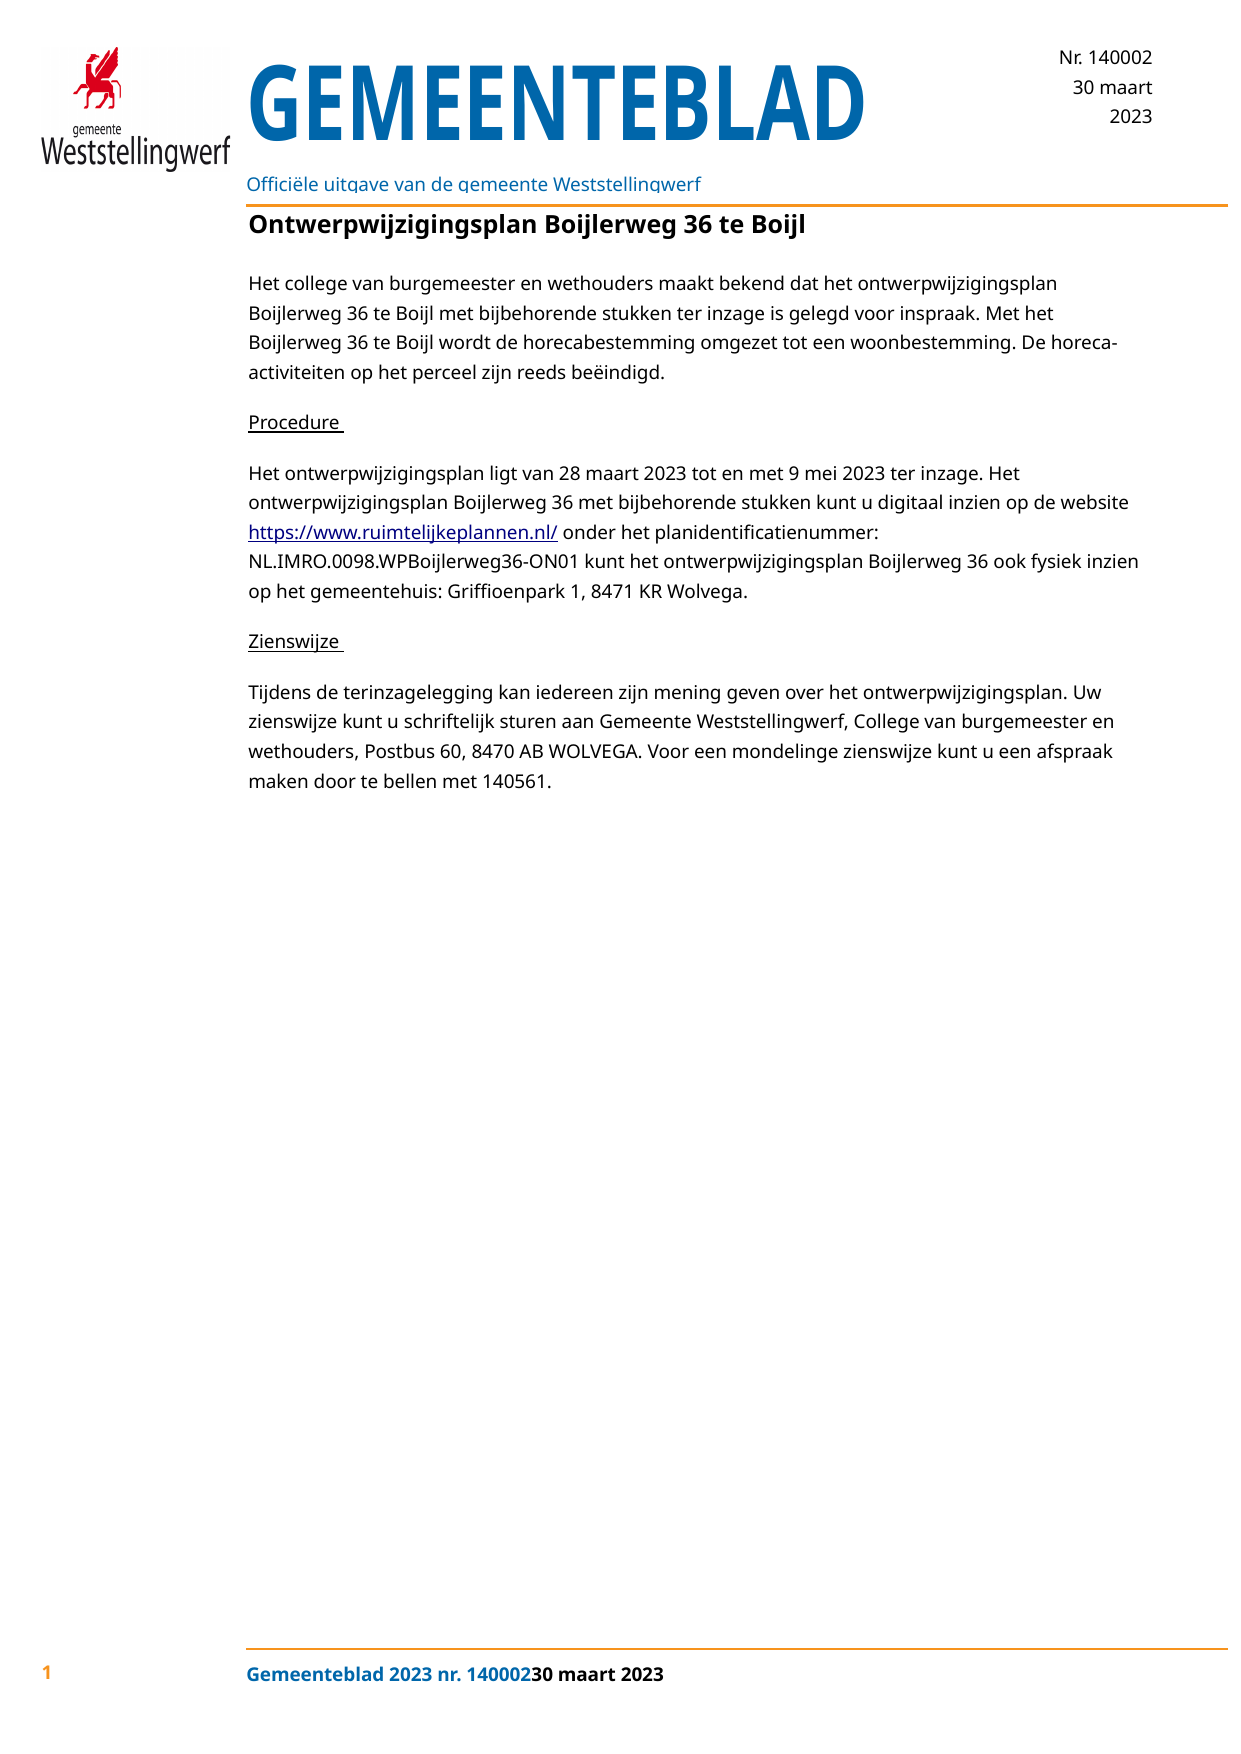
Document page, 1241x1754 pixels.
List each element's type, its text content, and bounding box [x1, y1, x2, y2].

text Zienswijze [248, 629, 1152, 654]
text Ontwerpwijzigingsplan Boijlerweg 36 te Boijl [248, 207, 1152, 241]
text Procedure [248, 409, 1152, 435]
text Het ontwerpwijzigingsplan ligt van 28 maart 2023 tot en met 9 mei 2023 ter inzage. Het ontwerpwijzigingsplan Boijlerweg 36 met bijbehorende stukken kunt u digitaal inzien op de website https://www.ruimtelijkeplannen.nl/ onder het planidentificatienummer: NL.IMRO.0098.WPBoijlerweg36-ON01 kunt het ontwerpwijzigingsplan Boijlerweg 36 ook fysiek inzien op het gemeentehuis: Griffioenpark 1, 8471 KR Wolvega. [248, 460, 1152, 604]
picture [41, 47, 231, 172]
text Tijdens de terinzagelegging kan iedereen zijn mening geven over het ontwerpwijzigingsplan. Uw zienswijze kunt u schriftelijk sturen aan Gemeente Weststellingwerf, College van burgemeester en wethouders, Postbus 60, 8470 AB WOLVEGA. Voor een mondelinge zienswijze kunt u een afspraak maken door te bellen met 140561. [248, 679, 1152, 793]
text Het college van burgemeester en wethouders maakt bekend dat het ontwerpwijzigingsplan Boijlerweg 36 te Boijl met bijbehorende stukken ter inzage is gelegd voor inspraak. Met het Boijlerweg 36 te Boijl wordt de horecabestemming omgezet tot een woonbestemming. De horeca-activiteiten op het perceel zijn reeds beëindigd. [248, 270, 1152, 385]
